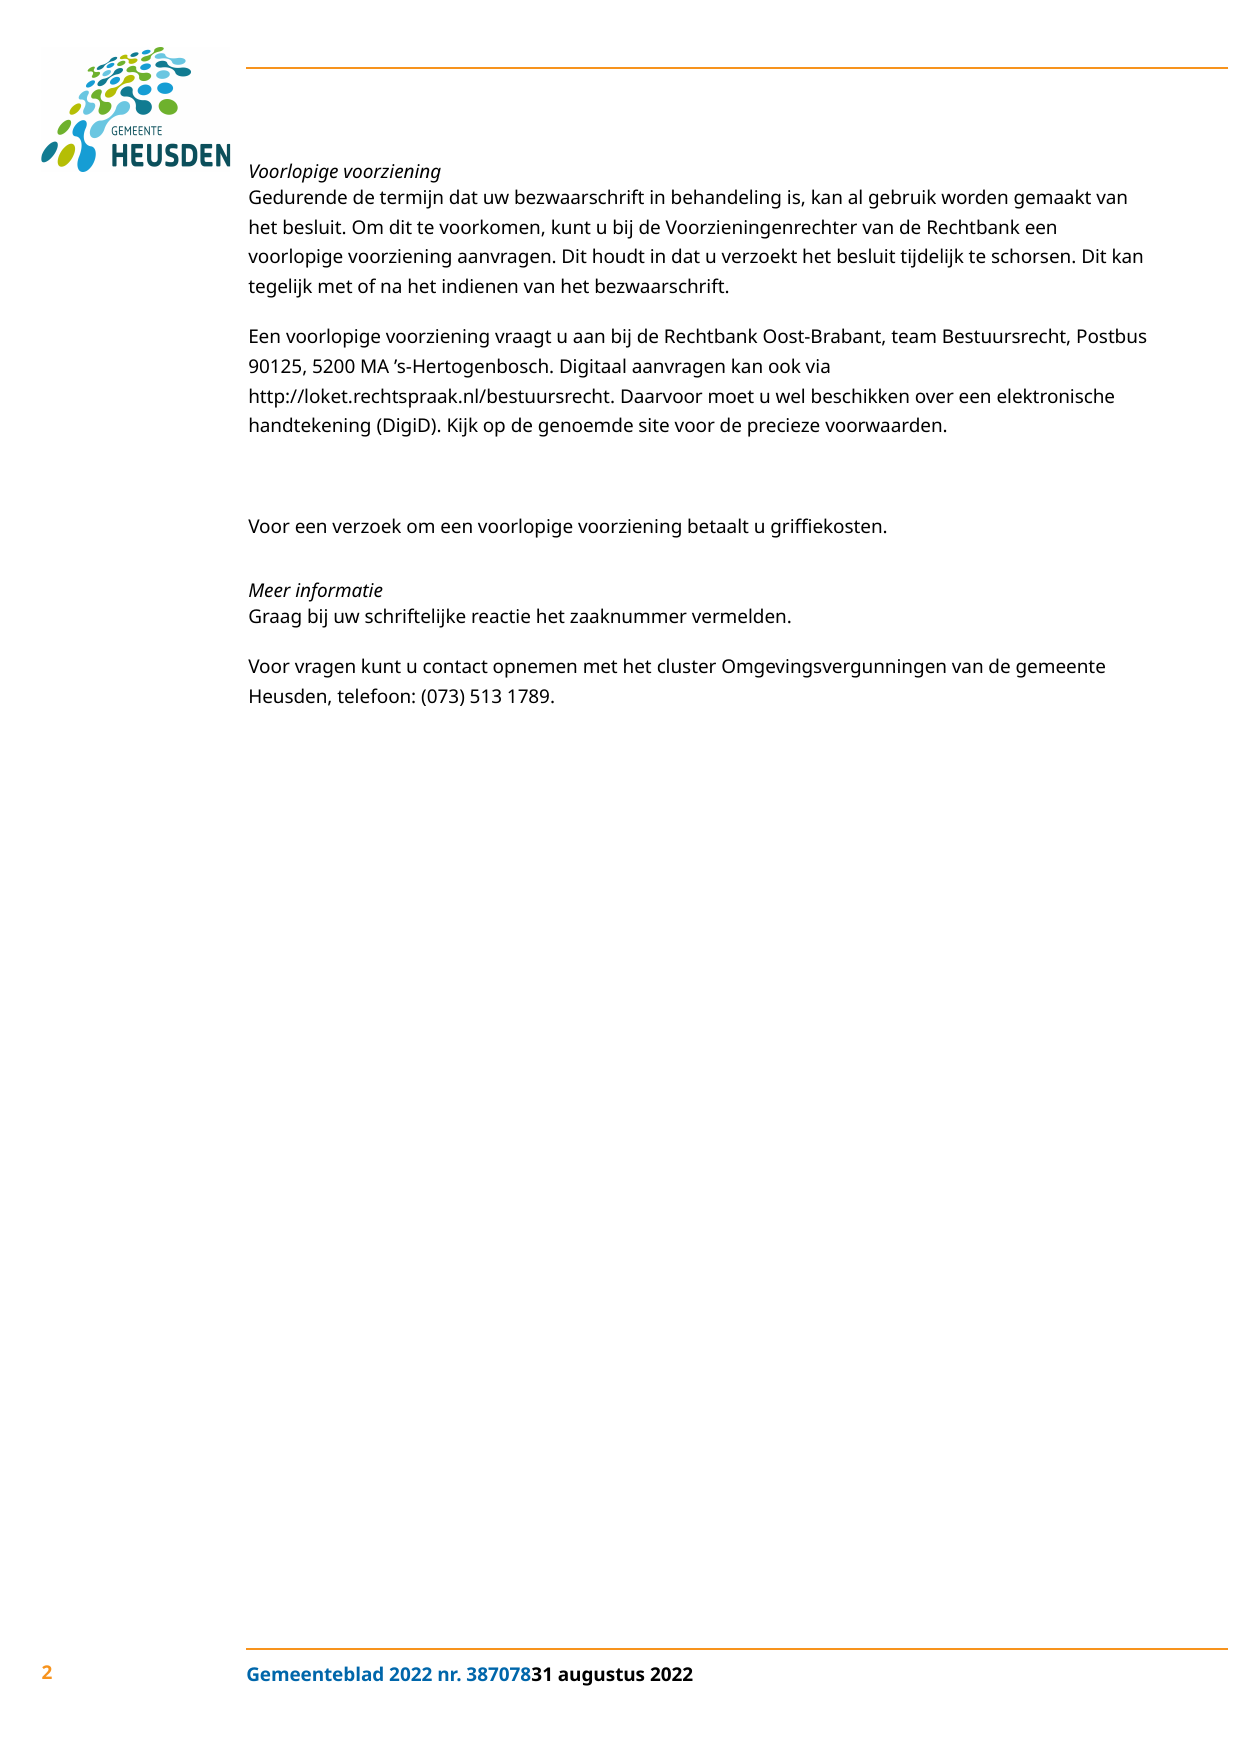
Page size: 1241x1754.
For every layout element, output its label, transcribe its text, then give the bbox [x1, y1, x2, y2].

picture [41, 47, 231, 172]
text Een voorlopige voorziening vraagt u aan bij de Rechtbank Oost-Brabant, team Bestuursrecht, Postbus 90125, 5200 MA ’s-Hertogenbosch. Digitaal aanvragen kan ook via http://loket.rechtspraak.nl/bestuursrecht. Daarvoor moet u wel beschikken over een elektronische handtekening (DigiD). Kijk op de genoemde site voor de precieze voorwaarden. [248, 324, 1152, 438]
text Graag bij uw schriftelijke reactie het zaaknummer vermelden. [248, 603, 1152, 629]
text Voor een verzoek om een voorlopige voorziening betaalt u griffiekosten. [248, 513, 1152, 539]
text Voorlopige voorziening [248, 159, 1152, 184]
text Gedurende de termijn dat uw bezwaarschrift in behandeling is, kan al gebruik worden gemaakt van het besluit. Om dit te voorkomen, kunt u bij de Voorzieningenrechter van de Rechtbank een voorlopige voorziening aanvragen. Dit houdt in dat u verzoekt het besluit tijdelijk te schorsen. Dit kan tegelijk met of na het indienen van het bezwaarschrift. [248, 184, 1152, 299]
text Voor vragen kunt u contact opnemen met het cluster Omgevingsvergunningen van de gemeente Heusden, telefoon: (073) 513 1789. [248, 653, 1152, 709]
text Meer informatie [248, 577, 1152, 603]
